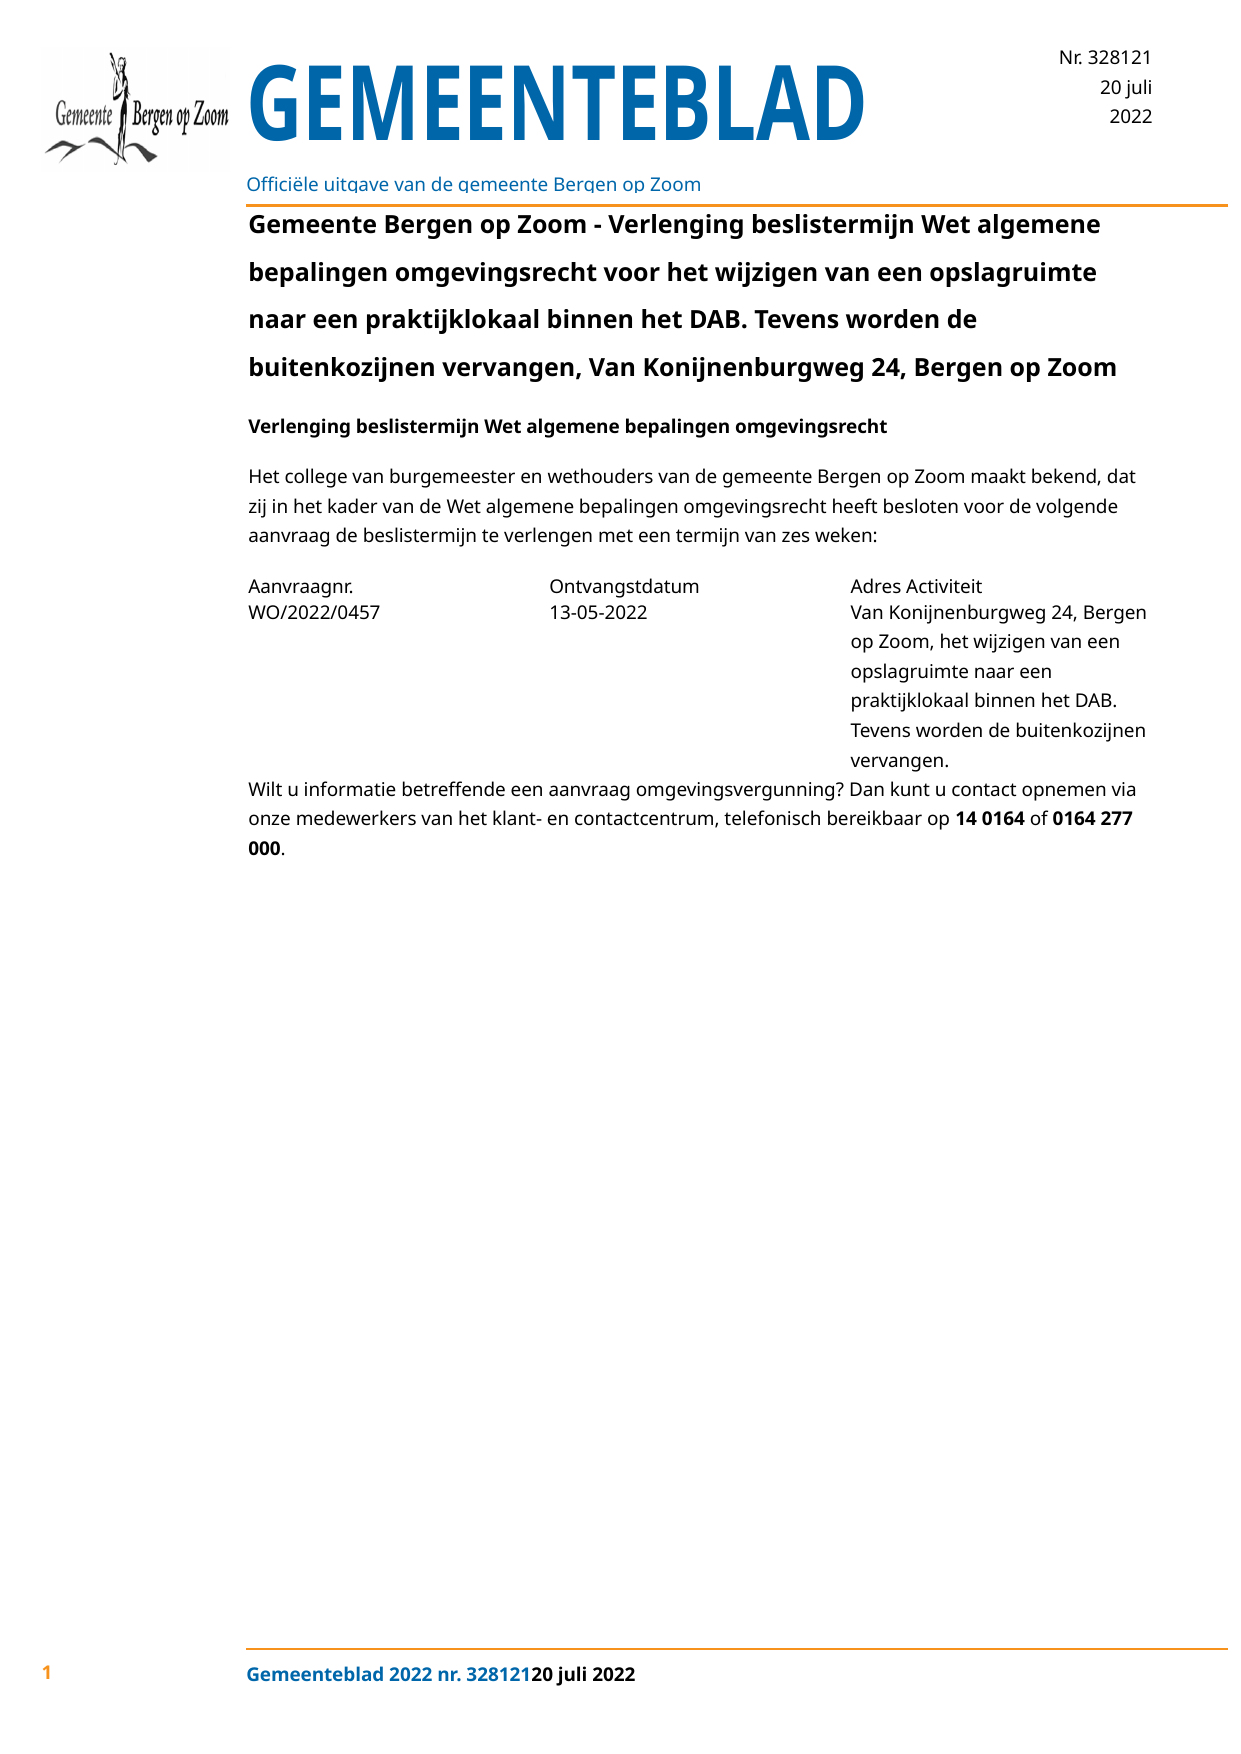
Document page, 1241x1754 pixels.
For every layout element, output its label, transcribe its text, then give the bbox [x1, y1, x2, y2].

table_header Ontvangstdatum [549, 573, 850, 599]
picture [41, 47, 231, 172]
text Gemeente Bergen op Zoom - Verlenging beslistermijn Wet algemene bepalingen omgevingsrecht voor het wijzigen van een opslagruimte naar een praktijklokaal binnen het DAB. Tevens worden de buitenkozijnen vervangen, Van Konijnenburgweg 24, Bergen op Zoom [248, 207, 1152, 384]
table_cell Van Konijnenburgweg 24, Bergen op Zoom, het wijzigen van een opslagruimte naar een praktijklokaal binnen het DAB. Tevens worden de buitenkozijnen vervangen. [850, 599, 1152, 773]
text Verlenging beslistermijn Wet algemene bepalingen omgevingsrecht [248, 413, 1152, 439]
text Het college van burgemeester en wethouders van de gemeente Bergen op Zoom maakt bekend, dat zij in het kader van de Wet algemene bepalingen omgevingsrecht heeft besloten voor de volgende aanvraag de beslistermijn te verlengen met een termijn van zes weken: [248, 463, 1152, 548]
table_header Adres Activiteit [850, 573, 1152, 599]
text Wilt u informatie betreffende een aanvraag omgevingsvergunning? Dan kunt u contact opnemen via onze medewerkers van het klant- en contactcentrum, telefonisch bereikbaar op 14 0164 of 0164 277 000. [248, 776, 1152, 861]
table_header Aanvraagnr. [248, 573, 549, 599]
table_cell 13-05-2022 [549, 599, 850, 773]
table_cell WO/2022/0457 [248, 599, 549, 773]
